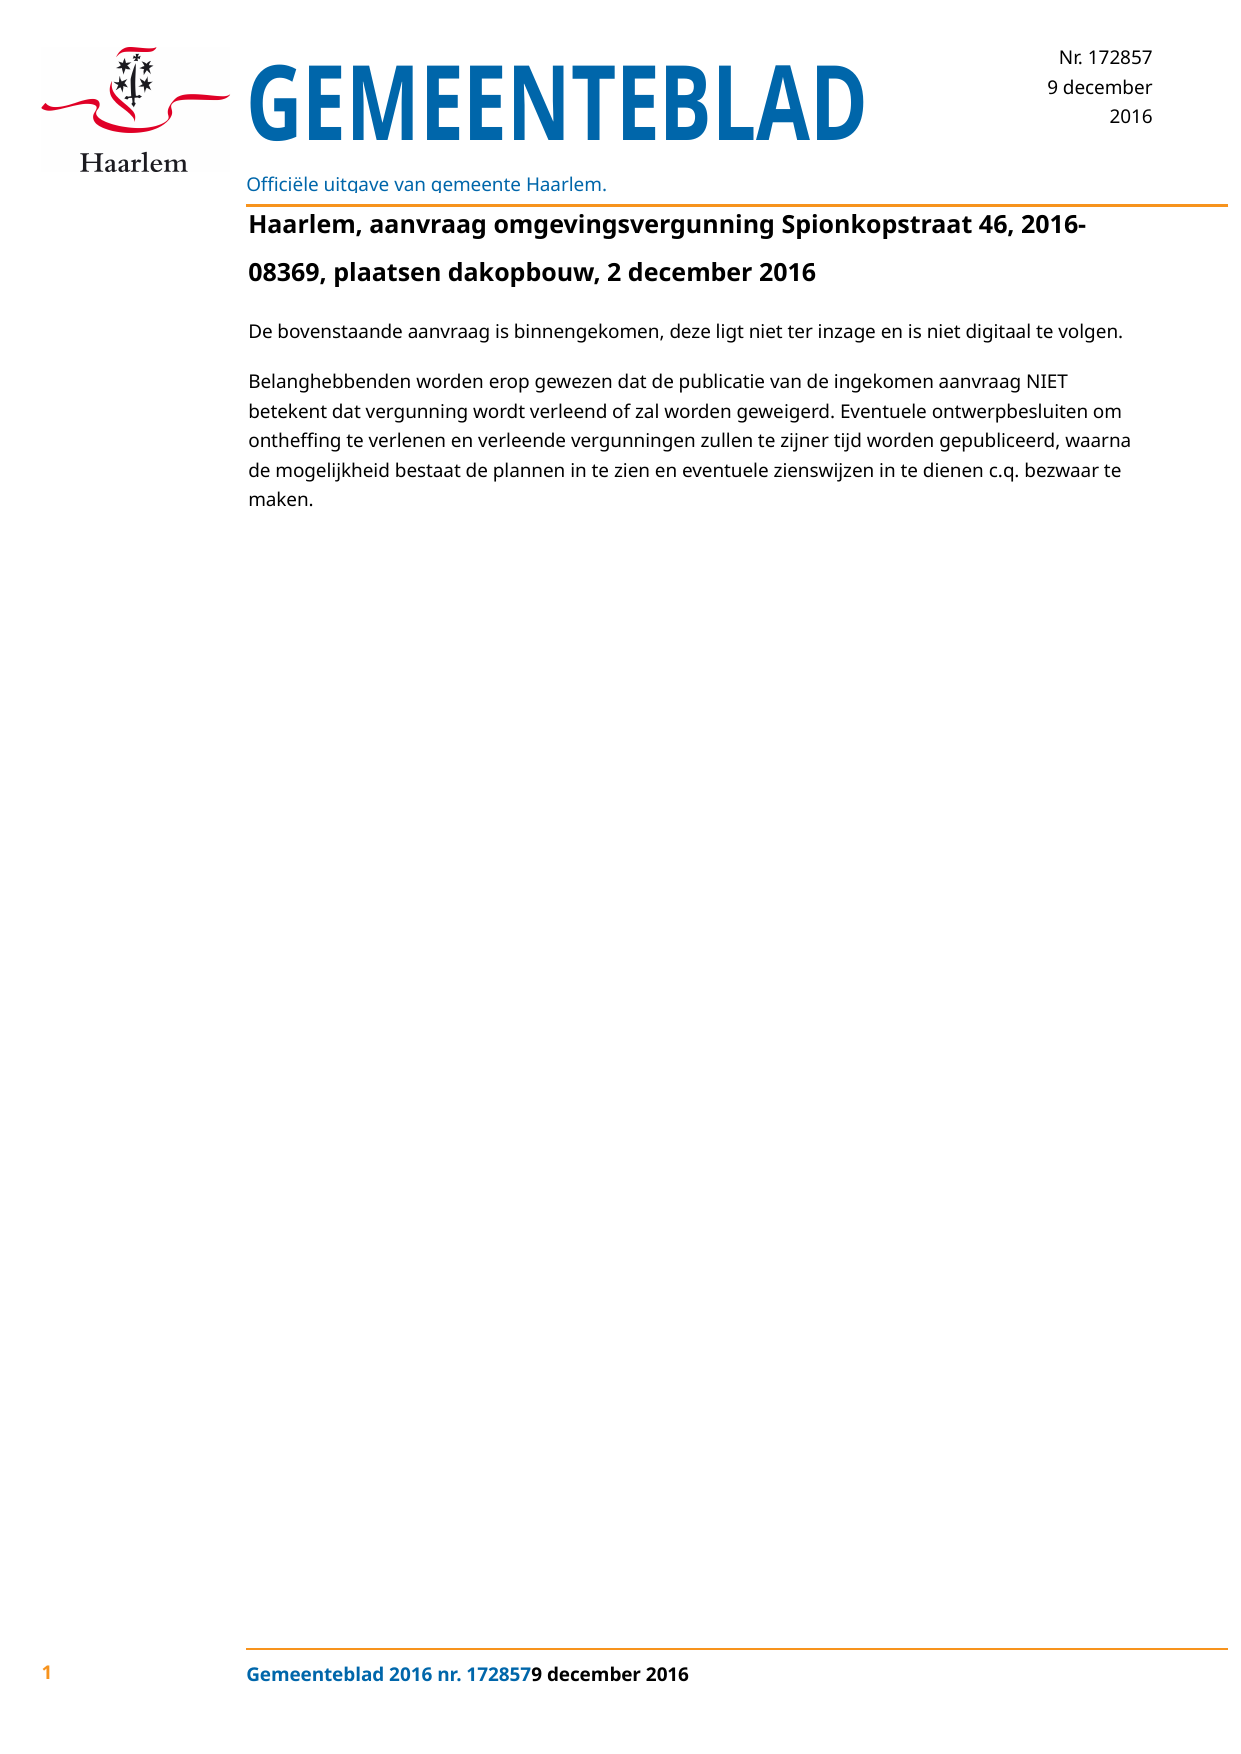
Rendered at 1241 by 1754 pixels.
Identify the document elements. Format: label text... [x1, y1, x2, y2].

text Haarlem, aanvraag omgevingsvergunning Spionkopstraat 46, 2016-08369, plaatsen dakopbouw, 2 december 2016 [248, 207, 1152, 288]
text Belanghebbenden worden erop gewezen dat de publicatie van de ingekomen aanvraag NIET betekent dat vergunning wordt verleend of zal worden geweigerd. Eventuele ontwerpbesluiten om ontheffing te verlenen en verleende vergunningen zullen te zijner tijd worden gepubliceerd, waarna de mogelijkheid bestaat de plannen in te zien en eventuele zienswijzen in te dienen c.q. bezwaar te maken. [248, 368, 1152, 512]
text De bovenstaande aanvraag is binnengekomen, deze ligt niet ter inzage en is niet digitaal te volgen. [248, 318, 1152, 344]
picture [41, 47, 231, 172]
